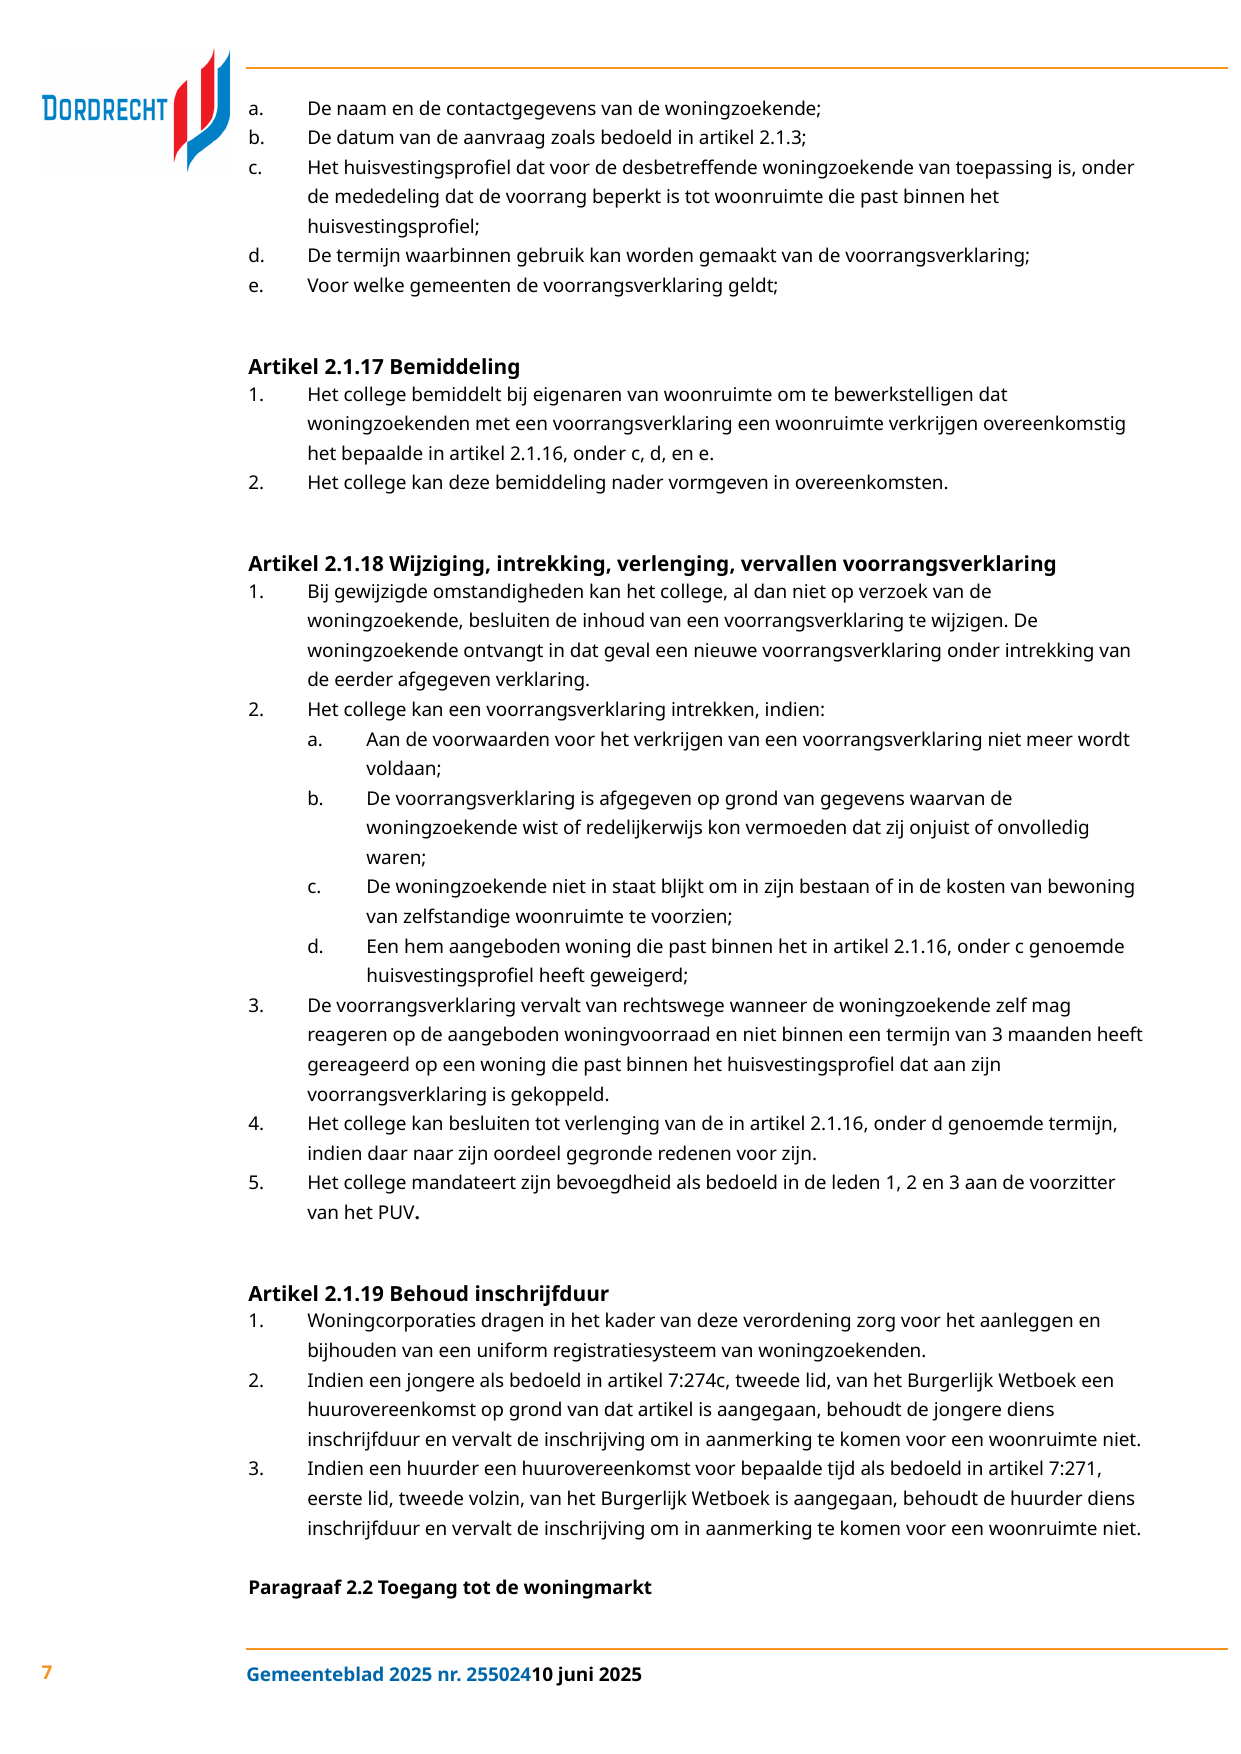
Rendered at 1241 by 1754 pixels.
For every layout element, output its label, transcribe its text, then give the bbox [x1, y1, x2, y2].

text Paragraaf 2.2 Toegang tot de woningmarkt [248, 1574, 1152, 1599]
text Artikel 2.1.17 Bemiddeling [248, 352, 1152, 381]
list Het college kan besluiten tot verlenging van de in artikel 2.1.16, onder d genoemde termijn, indien daar naar zijn oordeel gegronde redenen voor zijn. [248, 1110, 1152, 1166]
list Het college kan een voorrangsverklaring intrekken, indien: [248, 696, 1152, 722]
list De naam en de contactgegevens van de woningzoekende; [248, 95, 1152, 121]
list Bij gewijzigde omstandigheden kan het college, al dan niet op verzoek van de woningzoekende, besluiten de inhoud van een voorrangsverklaring te wijzigen. De woningzoekende ontvangt in dat geval een nieuwe voorrangsverklaring onder intrekking van de eerder afgegeven verklaring. [248, 578, 1152, 692]
text Artikel 2.1.19 Behoud inschrijfduur [248, 1279, 1152, 1308]
picture [41, 47, 231, 172]
list Aan de voorwaarden voor het verkrijgen van een voorrangsverklaring niet meer wordt voldaan; [307, 726, 1152, 781]
list De woningzoekende niet in staat blijkt om in zijn bestaan of in de kosten van bewoning van zelfstandige woonruimte te voorzien; [307, 874, 1152, 929]
list Het college bemiddelt bij eigenaren van woonruimte om te bewerkstelligen dat woningzoekenden met een voorrangsverklaring een woonruimte verkrijgen overeenkomstig het bepaalde in artikel 2.1.16, onder c, d, en e. [248, 381, 1152, 466]
list De termijn waarbinnen gebruik kan worden gemaakt van de voorrangsverklaring; [248, 243, 1152, 268]
list De datum van de aanvraag zoals bedoeld in artikel 2.1.3; [248, 124, 1152, 150]
list Het college kan deze bemiddeling nader vormgeven in overeenkomsten. [248, 469, 1152, 495]
list Indien een huurder een huurovereenkomst voor bepaalde tijd als bedoeld in artikel 7:271, eerste lid, tweede volzin, van het Burgerlijk Wetboek is aangegaan, behoudt de huurder diens inschrijfduur en vervalt de inschrijving om in aanmerking te komen voor een woonruimte niet. [248, 1456, 1152, 1540]
list Een hem aangeboden woning die past binnen het in artikel 2.1.16, onder c genoemde huisvestingsprofiel heeft geweigerd; [307, 933, 1152, 988]
list Voor welke gemeenten de voorrangsverklaring geldt; [248, 272, 1152, 298]
list Woningcorporaties dragen in het kader van deze verordening zorg voor het aanleggen en bijhouden van een uniform registratiesysteem van woningzoekenden. [248, 1308, 1152, 1363]
list Het huisvestingsprofiel dat voor de desbetreffende woningzoekende van toepassing is, onder de mededeling dat de voorrang beperkt is tot woonruimte die past binnen het huisvestingsprofiel; [248, 154, 1152, 239]
list De voorrangsverklaring is afgegeven op grond van gegevens waarvan de woningzoekende wist of redelijkerwijs kon vermoeden dat zij onjuist of onvolledig waren; [307, 785, 1152, 870]
list Indien een jongere als bedoeld in artikel 7:274c, tweede lid, van het Burgerlijk Wetboek een huurovereenkomst op grond van dat artikel is aangegaan, behoudt de jongere diens inschrijfduur en vervalt de inschrijving om in aanmerking te komen voor een woonruimte niet. [248, 1367, 1152, 1452]
text Artikel 2.1.18 Wijziging, intrekking, verlenging, vervallen voorrangsverklaring [248, 549, 1152, 578]
list Het college mandateert zijn bevoegdheid als bedoeld in de leden 1, 2 en 3 aan de voorzitter van het PUV. [248, 1169, 1152, 1225]
list De voorrangsverklaring vervalt van rechtswege wanneer de woningzoekende zelf mag reageren op de aangeboden woningvoorraad en niet binnen een termijn van 3 maanden heeft gereageerd op een woning die past binnen het huisvestingsprofiel dat aan zijn voorrangsverklaring is gekoppeld. [248, 992, 1152, 1107]
